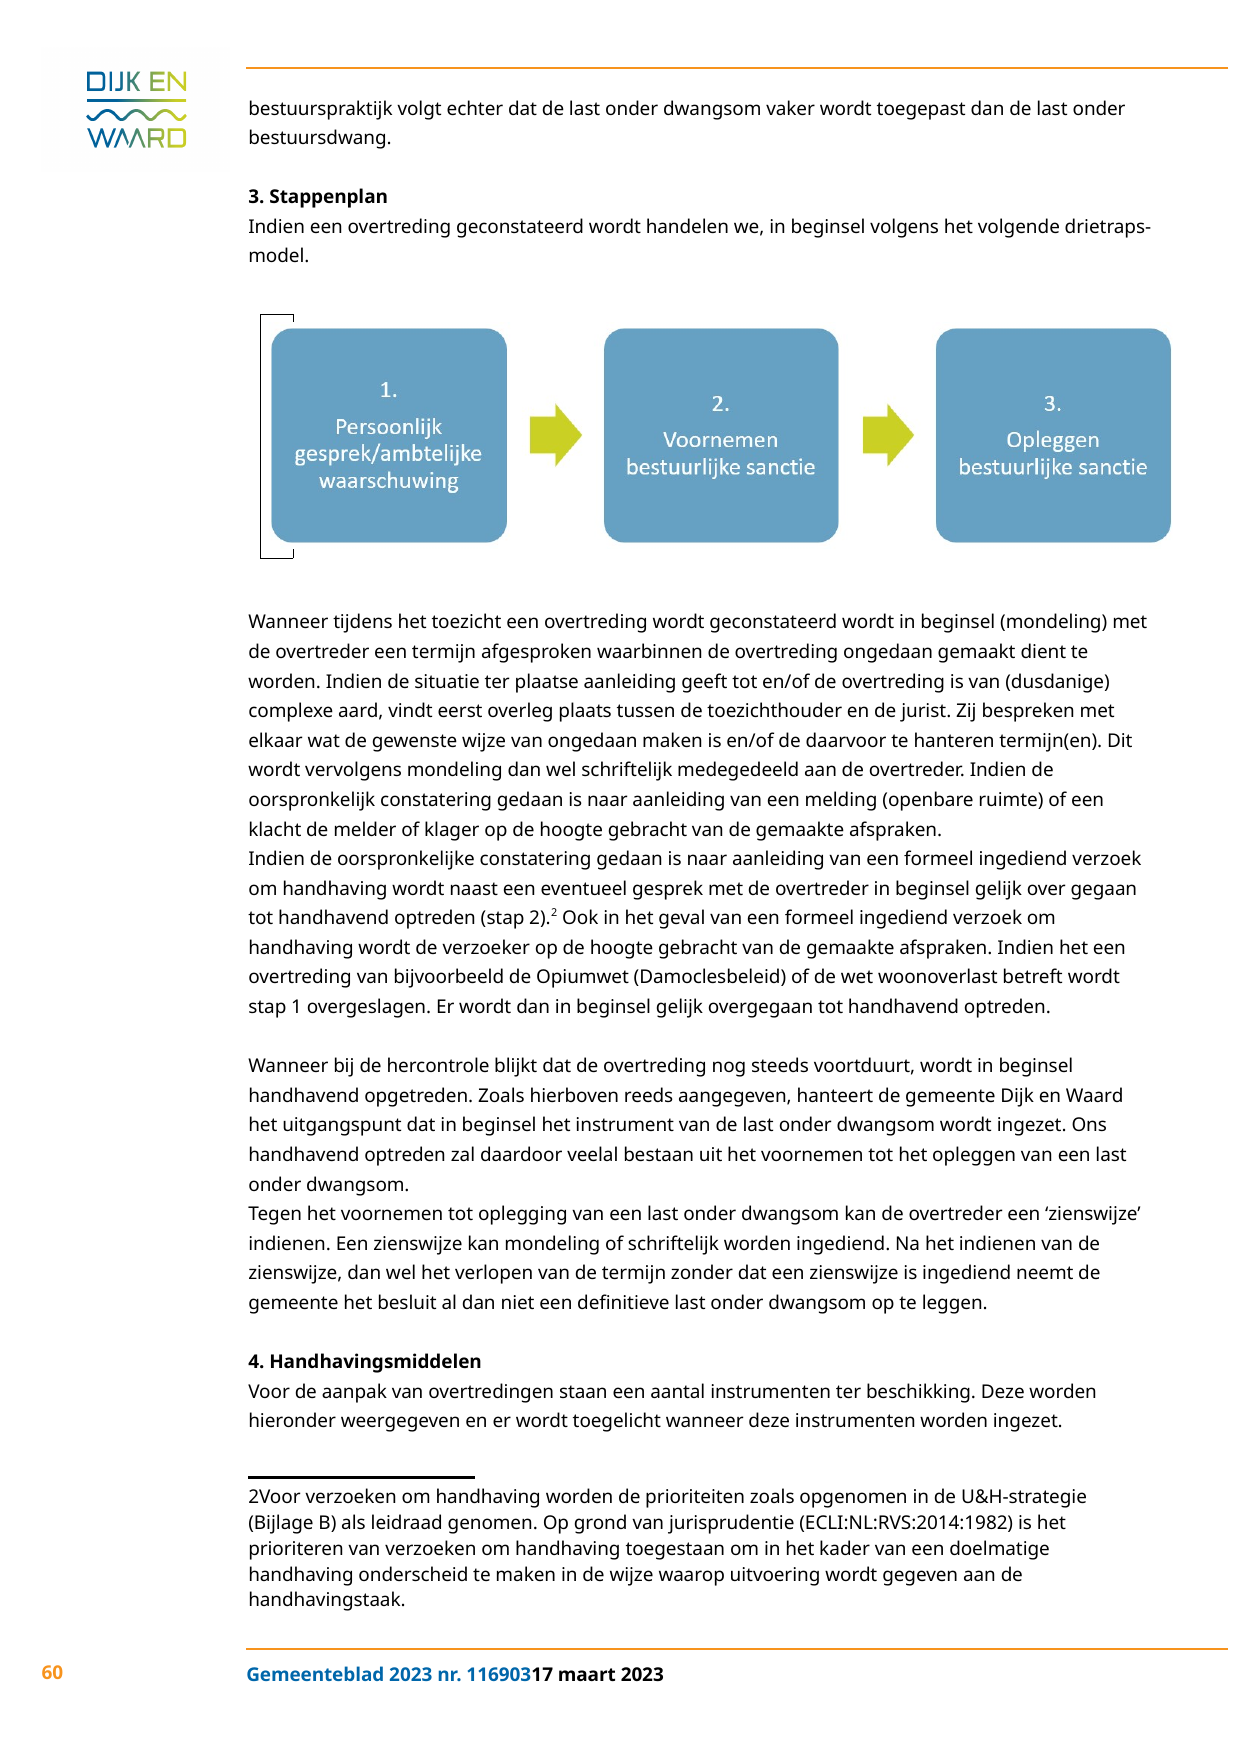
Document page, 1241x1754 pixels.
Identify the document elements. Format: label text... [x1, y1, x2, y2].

text bestuurspraktijk volgt echter dat de last onder dwangsom vaker wordt toegepast dan de last onder bestuursdwang. [248, 95, 1152, 150]
text Voor de aanpak van overtredingen staan een aantal instrumenten ter beschikking. Deze worden hieronder weergegeven en er wordt toegelicht wanneer deze instrumenten worden ingezet. [248, 1378, 1152, 1433]
text Tegen het voornemen tot oplegging van een last onder dwangsom kan de overtreder een ‘zienswijze’ indienen. Een zienswijze kan mondeling of schriftelijk worden ingediend. Na het indienen van de zienswijze, dan wel het verlopen van de termijn zonder dat een zienswijze is ingediend neemt de gemeente het besluit al dan niet een definitieve last onder dwangsom op te leggen. [248, 1200, 1152, 1315]
text 4. Handhavingsmiddelen [248, 1348, 1152, 1374]
picture [268, 322, 1173, 549]
text Wanneer tijdens het toezicht een overtreding wordt geconstateerd wordt in beginsel (mondeling) met de overtreder een termijn afgesproken waarbinnen de overtreding ongedaan gemaakt dient te worden. Indien de situatie ter plaatse aanleiding geeft tot en/of de overtreding is van (dusdanige) complexe aard, vindt eerst overleg plaats tussen de toezichthouder en de jurist. Zij bespreken met elkaar wat de gewenste wijze van ongedaan maken is en/of de daarvoor te hanteren termijn(en). Dit wordt vervolgens mondeling dan wel schriftelijk medegedeeld aan de overtreder. Indien de oorspronkelijk constatering gedaan is naar aanleiding van een melding (openbare ruimte) of een klacht de melder of klager op de hoogte gebracht van de gemaakte afspraken. [248, 609, 1152, 842]
text Voor verzoeken om handhaving worden de prioriteiten zoals opgenomen in de U&H-strategie (Bijlage B) als leidraad genomen. Op grond van jurisprudentie (ECLI:NL:RVS:2014:1982) is het prioriteren van verzoeken om handhaving toegestaan om in het kader van een doelmatige handhaving onderscheid te maken in de wijze waarop uitvoering wordt gegeven aan de handhavingstaak. [248, 1483, 1152, 1612]
text Indien de oorspronkelijke constatering gedaan is naar aanleiding van een formeel ingediend verzoek om handhaving wordt naast een eventueel gesprek met de overtreder in beginsel gelijk over gegaan tot handhavend optreden (stap 2). Ook in het geval van een formeel ingediend verzoek om handhaving wordt de verzoeker op de hoogte gebracht van de gemaakte afspraken. Indien het een overtreding van bijvoorbeeld de Opiumwet (Damoclesbeleid) of de wet woonoverlast betreft wordt stap 1 overgeslagen. Er wordt dan in beginsel gelijk overgegaan tot handhavend optreden. [248, 845, 1152, 1019]
picture [41, 47, 231, 172]
text 3. Stappenplan [248, 183, 1152, 209]
text Indien een overtreding geconstateerd wordt handelen we, in beginsel volgens het volgende drietraps-model. [248, 213, 1152, 268]
text Wanneer bij de hercontrole blijkt dat de overtreding nog steeds voortduurt, wordt in beginsel handhavend opgetreden. Zoals hierboven reeds aangegeven, hanteert de gemeente Dijk en Waard het uitgangspunt dat in beginsel het instrument van de last onder dwangsom wordt ingezet. Ons handhavend optreden zal daardoor veelal bestaan uit het voornemen tot het opleggen van een last onder dwangsom. [248, 1052, 1152, 1197]
